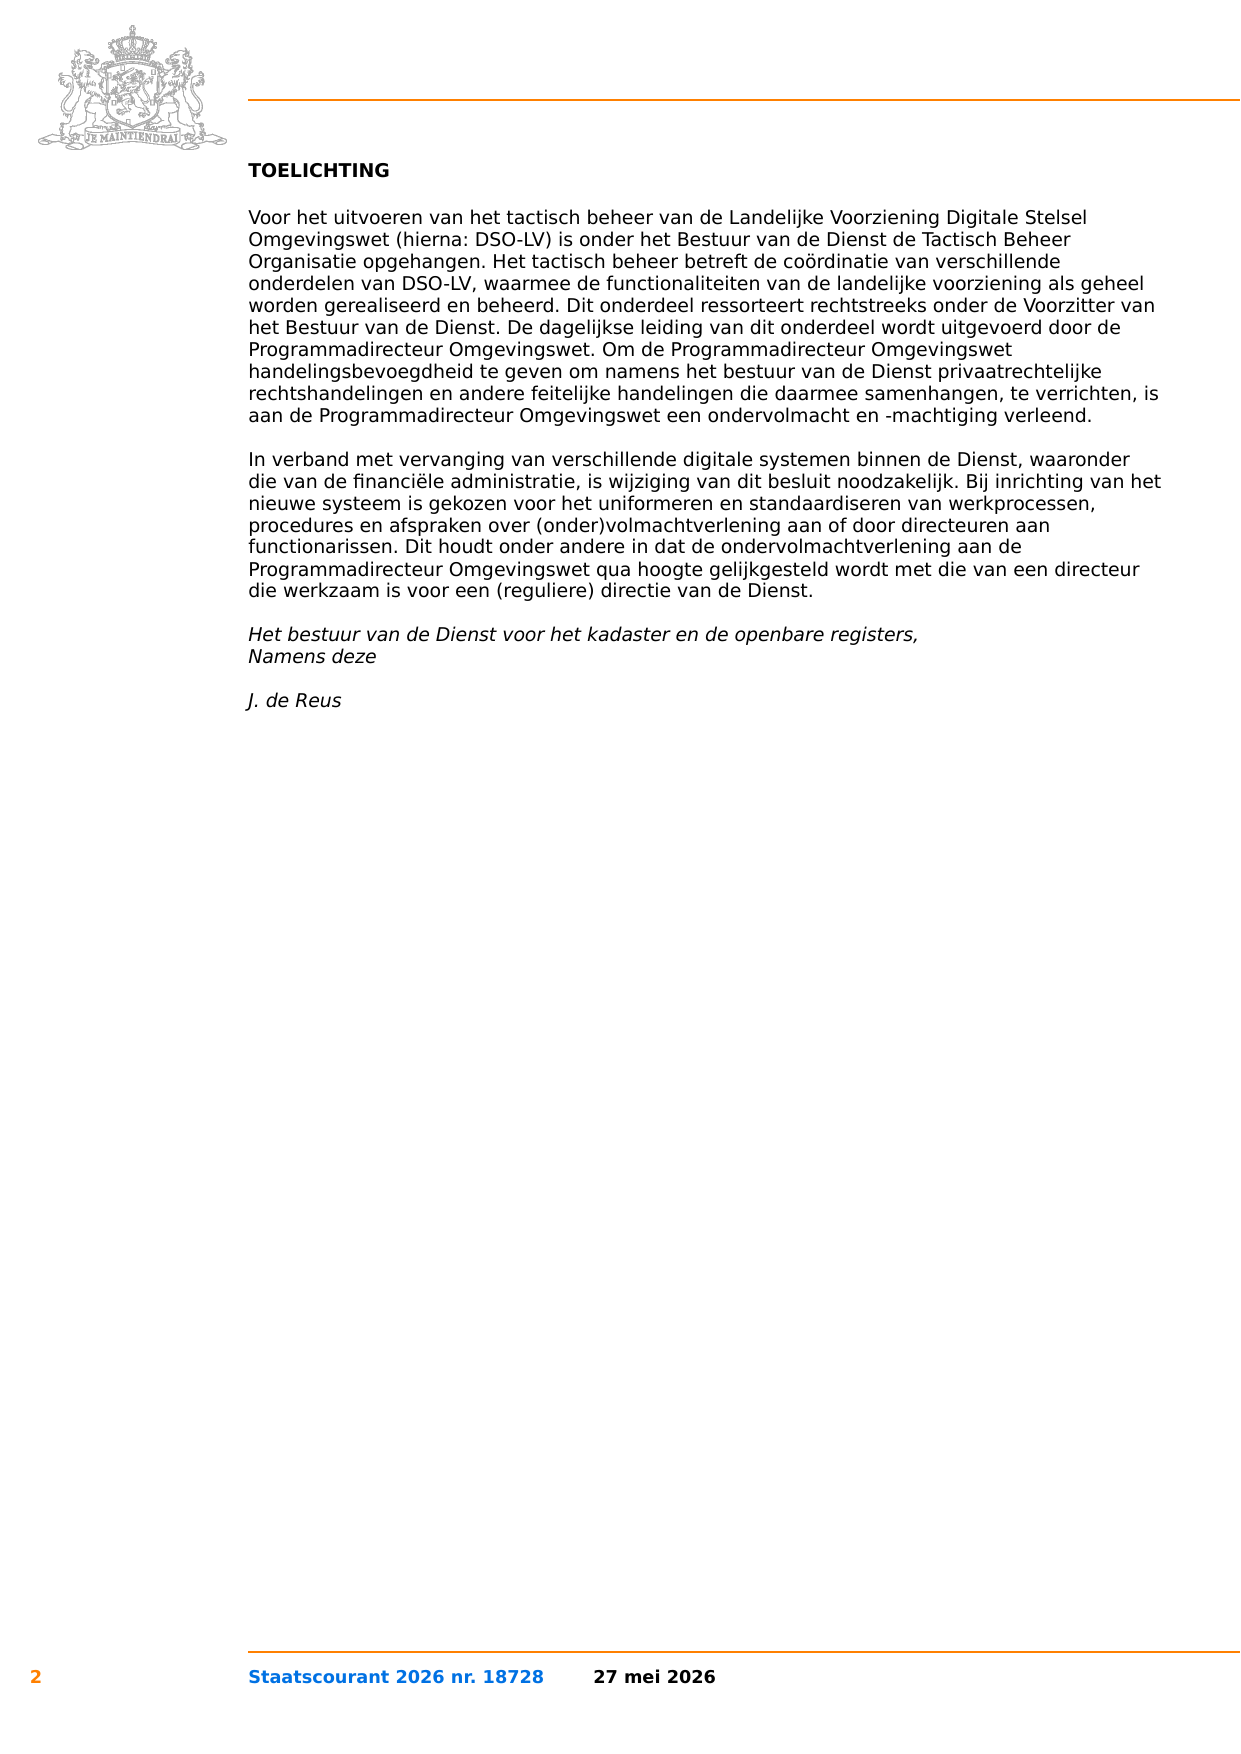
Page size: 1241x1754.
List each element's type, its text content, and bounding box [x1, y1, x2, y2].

picture [38, 25, 227, 150]
text Voor het uitvoeren van het tactisch beheer van de Landelijke Voorziening Digitale Stelsel Omgevingswet (hierna: DSO-LV) is onder het Bestuur van de Dienst de Tactisch Beheer Organisatie opgehangen. Het tactisch beheer betreft de coördinatie van verschillende onderdelen van DSO-LV, waarmee de functionaliteiten van de landelijke voorziening als geheel worden gerealiseerd en beheerd. Dit onderdeel ressorteert rechtstreeks onder de Voorzitter van het Bestuur van de Dienst. De dagelijkse leiding van dit onderdeel wordt uitgevoerd door de Programmadirecteur Omgevingswet. Om de Programmadirecteur Omgevingswet handelingsbevoegdheid te geven om namens het bestuur van de Dienst privaatrechtelijke rechtshandelingen en andere feitelijke handelingen die daarmee samenhangen, te verrichten, is aan de Programmadirecteur Omgevingswet een ondervolmacht en -machtiging verleend. [248, 207, 1163, 427]
text In verband met vervanging van verschillende digitale systemen binnen de Dienst, waaronder die van de financiële administratie, is wijziging van dit besluit noodzakelijk. Bij inrichting van het nieuwe systeem is gekozen voor het uniformeren en standaardiseren van werkprocessen, procedures en afspraken over (onder)volmachtverlening aan of door directeuren aan functionarissen. Dit houdt onder andere in dat de ondervolmachtverlening aan de Programmadirecteur Omgevingswet qua hoogte gelijkgesteld wordt met die van een directeur die werkzaam is voor een (reguliere) directie van de Dienst. [248, 448, 1163, 602]
text Het bestuur van de Dienst voor het kadaster en de openbare registers, Namens deze J. de Reus [248, 624, 1163, 712]
subtitle TOELICHTING [248, 160, 1163, 182]
